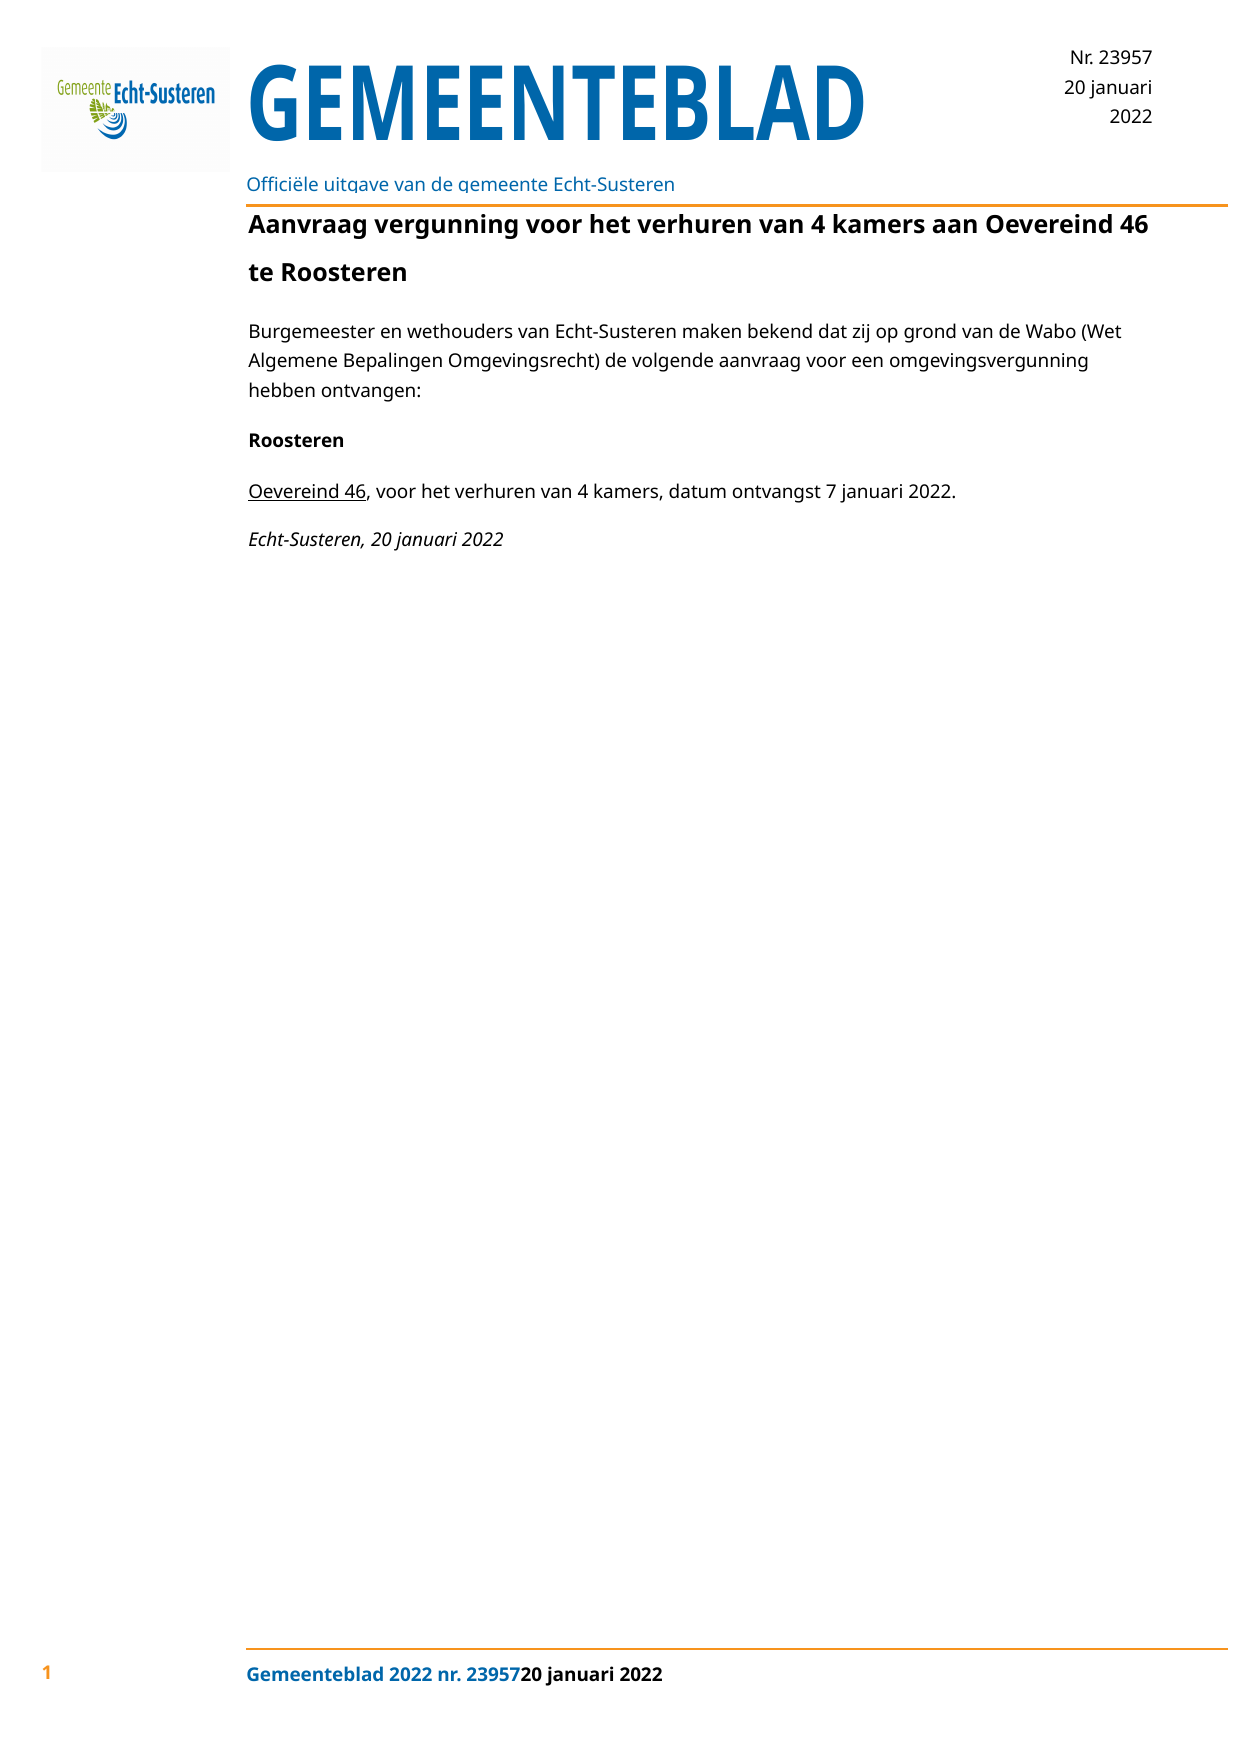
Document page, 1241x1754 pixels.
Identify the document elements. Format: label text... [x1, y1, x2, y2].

text Echt-Susteren, 20 januari 2022 [248, 526, 1152, 551]
text Oevereind 46, voor het verhuren van 4 kamers, datum ontvangst 7 januari 2022. [248, 478, 1152, 504]
picture [41, 47, 231, 172]
text Roosteren [248, 427, 1152, 453]
text Burgemeester en wethouders van Echt-Susteren maken bekend dat zij op grond van de Wabo (Wet Algemene Bepalingen Omgevingsrecht) de volgende aanvraag voor een omgevingsvergunning hebben ontvangen: [248, 318, 1152, 403]
text Aanvraag vergunning voor het verhuren van 4 kamers aan Oevereind 46 te Roosteren [248, 207, 1152, 288]
